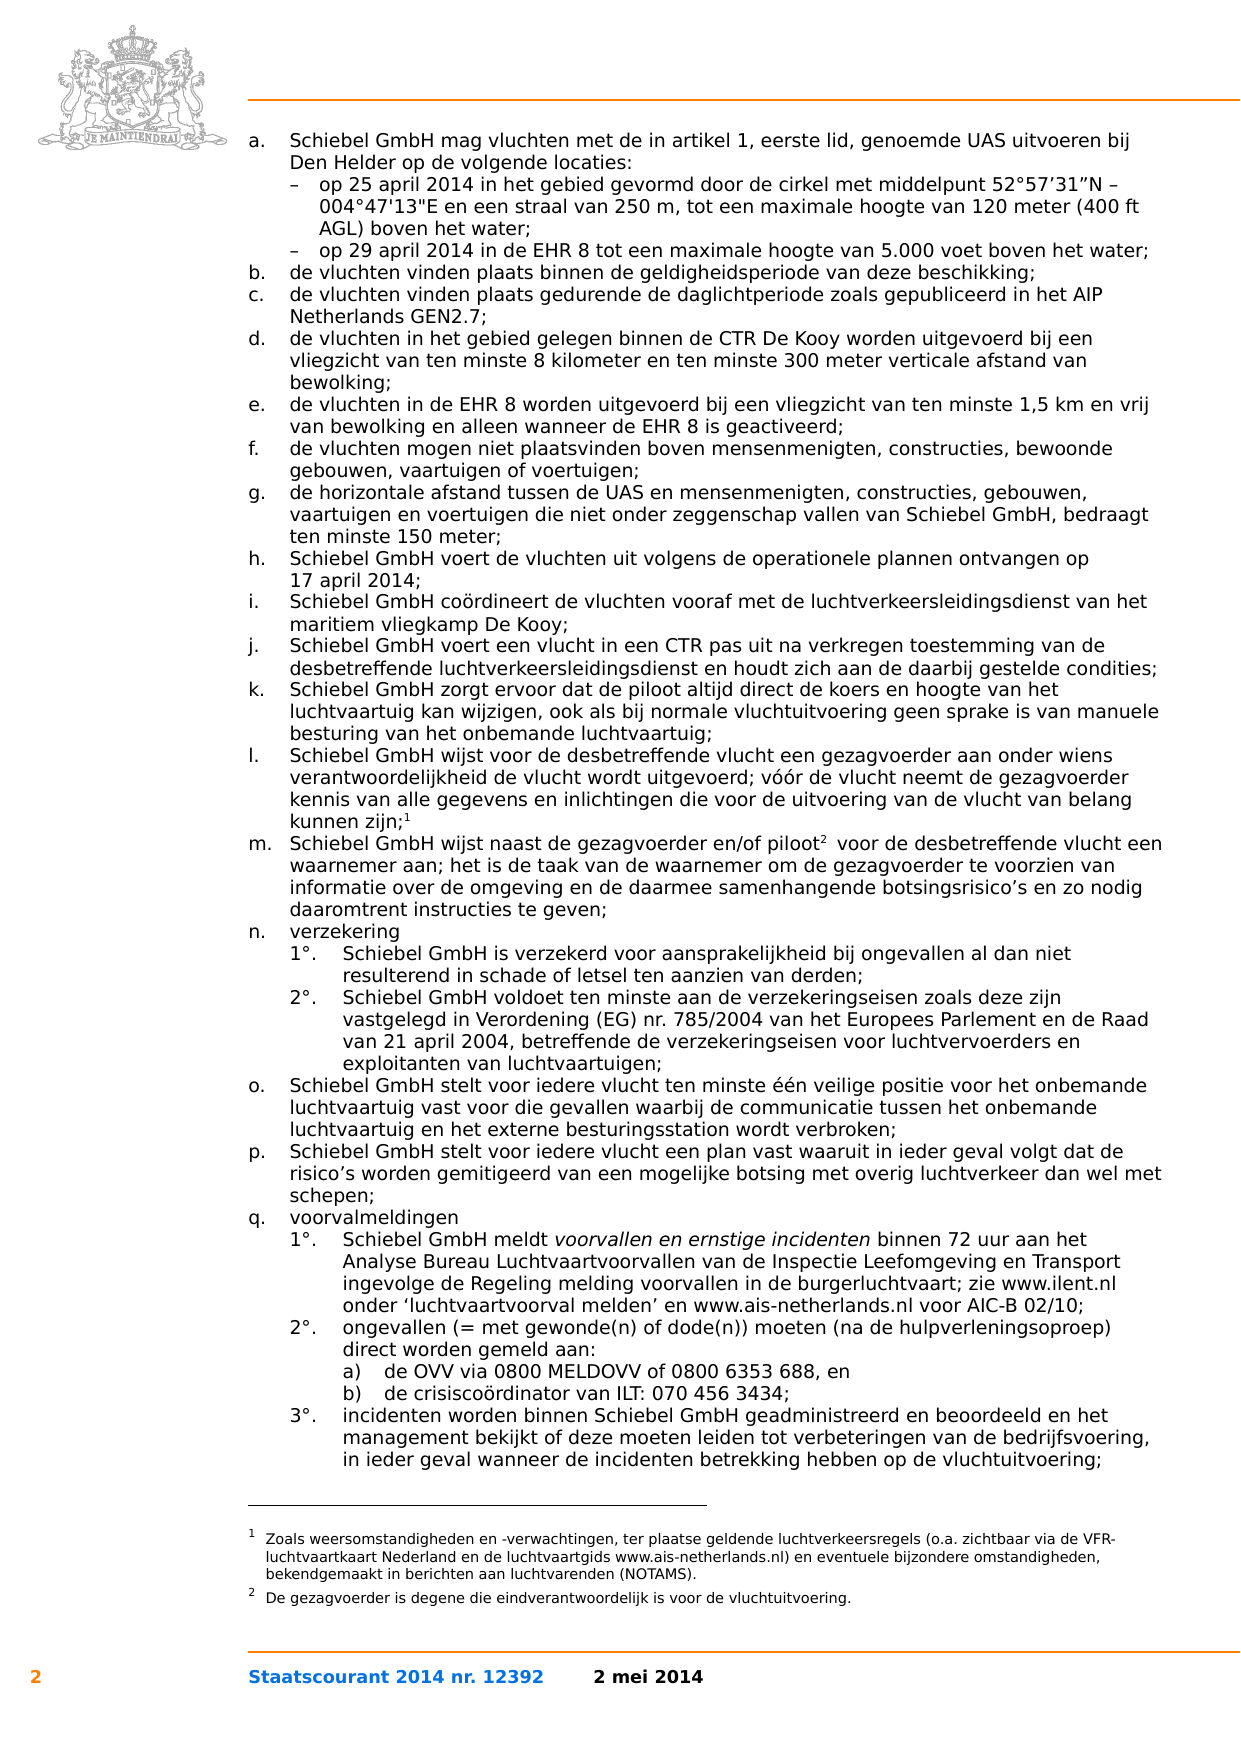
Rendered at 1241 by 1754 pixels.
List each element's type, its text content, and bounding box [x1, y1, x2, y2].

text l. Schiebel GmbH wijst voor de desbetreffende vlucht een gezagvoerder aan onder wiens verantwoordelijkheid de vlucht wordt uitgevoerd; vóór de vlucht neemt de gezagvoerder kennis van alle gegevens en inlichtingen die voor de uitvoering van de vlucht van belang kunnen zijn; [248, 745, 1163, 833]
text m. Schiebel GmbH wijst naast de gezagvoerder en/of piloot voor de desbetreffende vlucht een waarnemer aan; het is de taak van de waarnemer om de gezagvoerder te voorzien van informatie over de omgeving en de daarmee samenhangende botsingsrisico’s en zo nodig daaromtrent instructies te geven; [248, 833, 1163, 921]
text De gezagvoerder is degene die eindverantwoordelijk is voor de vluchtuitvoering. [248, 1586, 1163, 1608]
text o. Schiebel GmbH stelt voor iedere vlucht ten minste één veilige positie voor het onbemande luchtvaartuig vast voor die gevallen waarbij de communicatie tussen het onbemande luchtvaartuig en het externe besturingsstation wordt verbroken; [248, 1075, 1163, 1141]
text – op 29 april 2014 in de EHR 8 tot een maximale hoogte van 5.000 voet boven het water; [289, 240, 1163, 262]
text j. Schiebel GmbH voert een vlucht in een CTR pas uit na verkregen toestemming van de desbetreffende luchtverkeersleidingsdienst en houdt zich aan de daarbij gestelde condities; [248, 635, 1163, 679]
text p. Schiebel GmbH stelt voor iedere vlucht een plan vast waaruit in ieder geval volgt dat de risico’s worden gemitigeerd van een mogelijke botsing met overig luchtverkeer dan wel met schepen; [248, 1141, 1163, 1207]
text b. de vluchten vinden plaats binnen de geldigheidsperiode van deze beschikking; [248, 262, 1163, 284]
text n. verzekering [248, 921, 1163, 943]
text a. Schiebel GmbH mag vluchten met de in artikel 1, eerste lid, genoemde UAS uitvoeren bij Den Helder op de volgende locaties: [248, 130, 1163, 174]
text k. Schiebel GmbH zorgt ervoor dat de piloot altijd direct de koers en hoogte van het luchtvaartuig kan wijzigen, ook als bij normale vluchtuitvoering geen sprake is van manuele besturing van het onbemande luchtvaartuig; [248, 679, 1163, 745]
text h. Schiebel GmbH voert de vluchten uit volgens de operationele plannen ontvangen op 17 april 2014; [248, 547, 1163, 591]
text 1°. Schiebel GmbH is verzekerd voor aansprakelijkheid bij ongevallen al dan niet resulterend in schade of letsel ten aanzien van derden; [289, 943, 1163, 987]
text f. de vluchten mogen niet plaatsvinden boven mensenmenigten, constructies, bewoonde gebouwen, vaartuigen of voertuigen; [248, 438, 1163, 482]
picture [38, 25, 227, 150]
text 2°. Schiebel GmbH voldoet ten minste aan de verzekeringseisen zoals deze zijn vastgelegd in Verordening (EG) nr. 785/2004 van het Europees Parlement en de Raad van 21 april 2004, betreffende de verzekeringseisen voor luchtvervoerders en exploitanten van luchtvaartuigen; [289, 987, 1163, 1075]
text g. de horizontale afstand tussen de UAS en mensenmenigten, constructies, gebouwen, vaartuigen en voertuigen die niet onder zeggenschap vallen van Schiebel GmbH, bedraagt ten minste 150 meter; [248, 482, 1163, 547]
text q. voorvalmeldingen [248, 1207, 1163, 1229]
text – op 25 april 2014 in het gebied gevormd door de cirkel met middelpunt 52°57’31”N – 004°47'13"E en een straal van 250 m, tot een maximale hoogte van 120 meter (400 ft AGL) boven het water; [289, 174, 1163, 240]
text a) de OVV via 0800 MELDOVV of 0800 6353 688, en [342, 1361, 1163, 1383]
text 2°. ongevallen (= met gewonde(n) of dode(n)) moeten (na de hulpverleningsoproep) direct worden gemeld aan: [289, 1317, 1163, 1361]
text b) de crisiscoördinator van ILT: 070 456 3434; [342, 1383, 1163, 1405]
text c. de vluchten vinden plaats gedurende de daglichtperiode zoals gepubliceerd in het AIP Netherlands GEN2.7; [248, 284, 1163, 328]
text 3°. incidenten worden binnen Schiebel GmbH geadministreerd en beoordeeld en het management bekijkt of deze moeten leiden tot verbeteringen van de bedrijfsvoering, in ieder geval wanneer de incidenten betrekking hebben op de vluchtuitvoering; [289, 1405, 1163, 1471]
text i. Schiebel GmbH coördineert de vluchten vooraf met de luchtverkeersleidingsdienst van het maritiem vliegkamp De Kooy; [248, 591, 1163, 635]
text 1°. Schiebel GmbH meldt voorvallen en ernstige incidenten binnen 72 uur aan het Analyse Bureau Luchtvaartvoorvallen van de Inspectie Leefomgeving en Transport ingevolge de Regeling melding voorvallen in de burgerluchtvaart; zie www.ilent.nl onder ‘luchtvaartvoorval melden’ en www.ais-netherlands.nl voor AIC-B 02/10; [289, 1229, 1163, 1317]
text Zoals weersomstandigheden en -verwachtingen, ter plaatse geldende luchtverkeersregels (o.a. zichtbaar via de VFR-luchtvaartkaart Nederland en de luchtvaartgids www.ais-netherlands.nl) en eventuele bijzondere omstandigheden, bekendgemaakt in berichten aan luchtvarenden (NOTAMS). [248, 1527, 1163, 1583]
text d. de vluchten in het gebied gelegen binnen de CTR De Kooy worden uitgevoerd bij een vliegzicht van ten minste 8 kilometer en ten minste 300 meter verticale afstand van bewolking; [248, 328, 1163, 394]
text e. de vluchten in de EHR 8 worden uitgevoerd bij een vliegzicht van ten minste 1,5 km en vrij van bewolking en alleen wanneer de EHR 8 is geactiveerd; [248, 394, 1163, 438]
